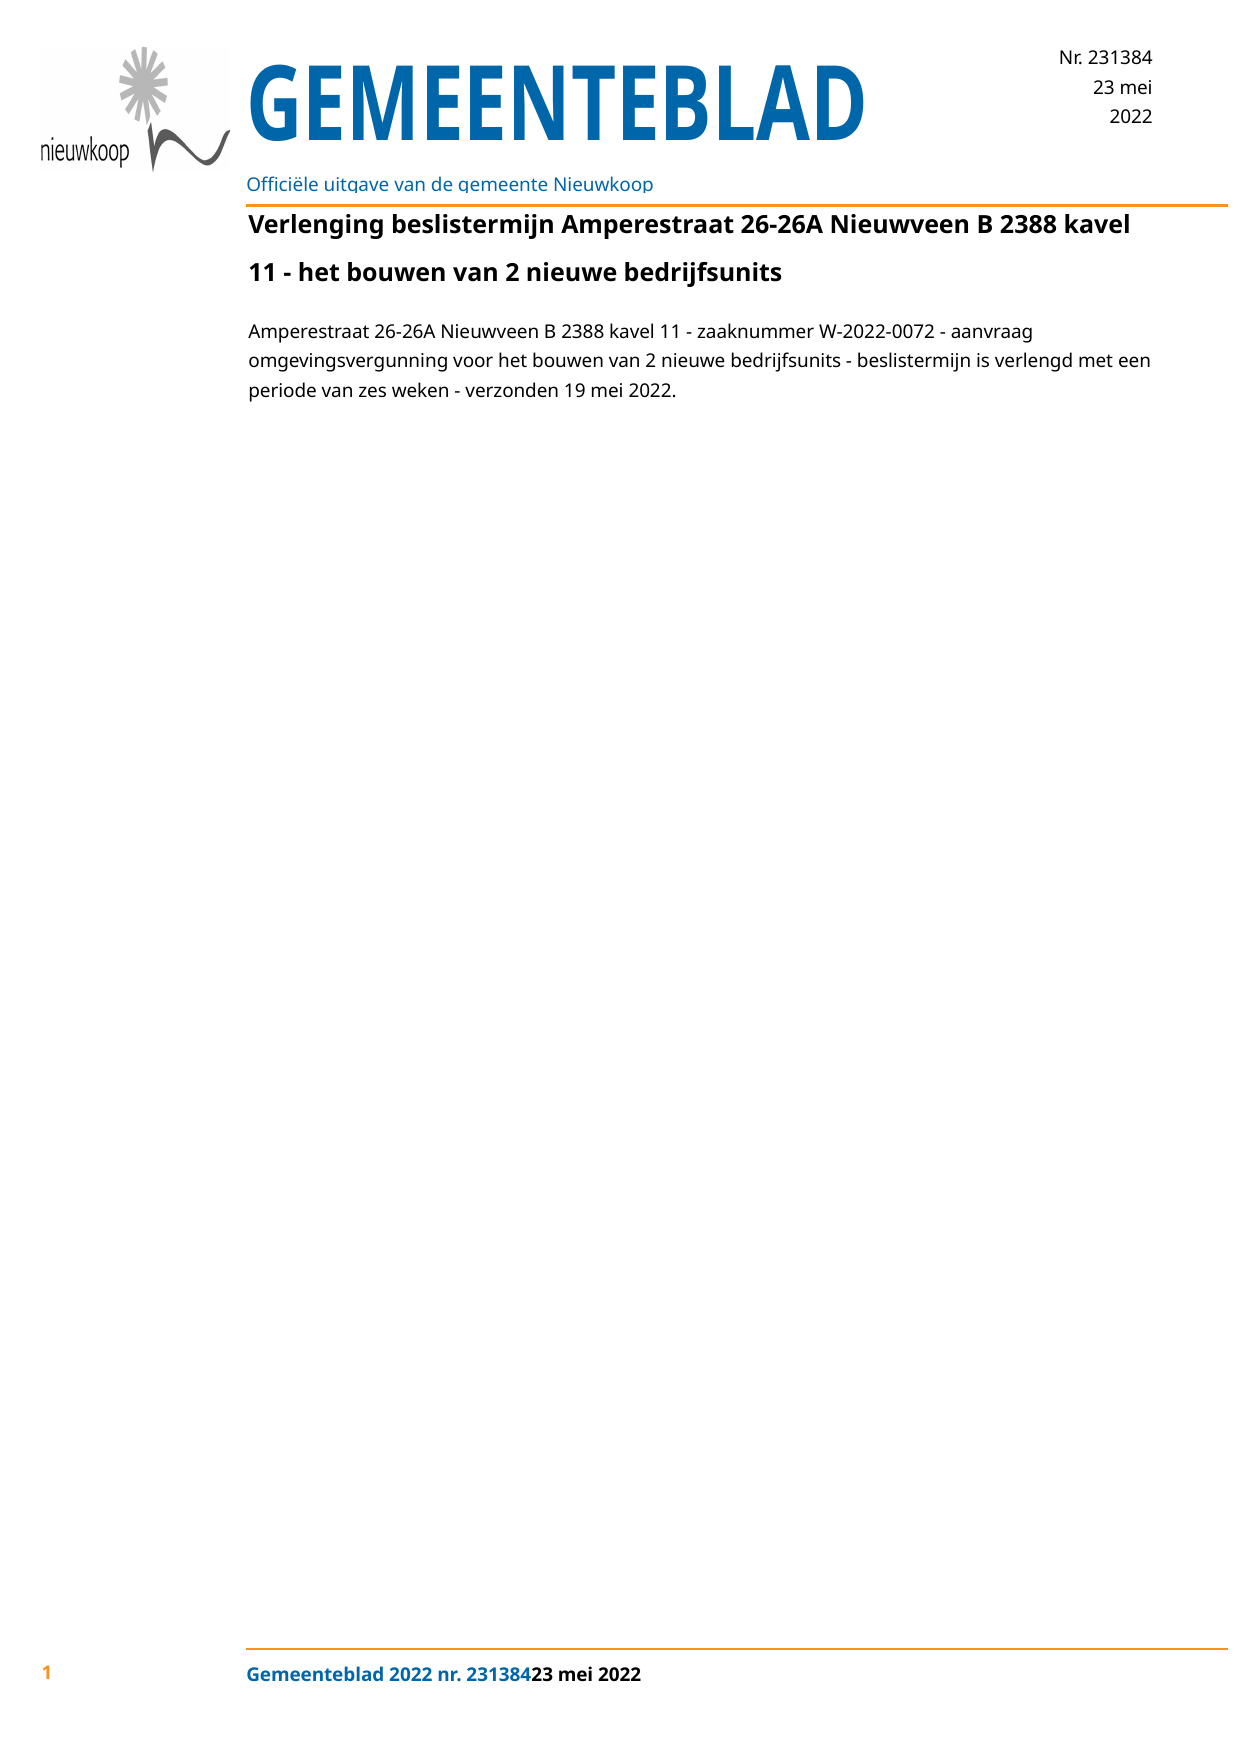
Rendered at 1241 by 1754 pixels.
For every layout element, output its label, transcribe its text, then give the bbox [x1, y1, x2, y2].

text Verlenging beslistermijn Amperestraat 26-26A Nieuwveen B 2388 kavel 11 - het bouwen van 2 nieuwe bedrijfsunits [248, 207, 1152, 288]
text Amperestraat 26-26A Nieuwveen B 2388 kavel 11 - zaaknummer W-2022-0072 - aanvraag omgevingsvergunning voor het bouwen van 2 nieuwe bedrijfsunits - beslistermijn is verlengd met een periode van zes weken - verzonden 19 mei 2022. [248, 318, 1152, 403]
picture [41, 47, 231, 172]
